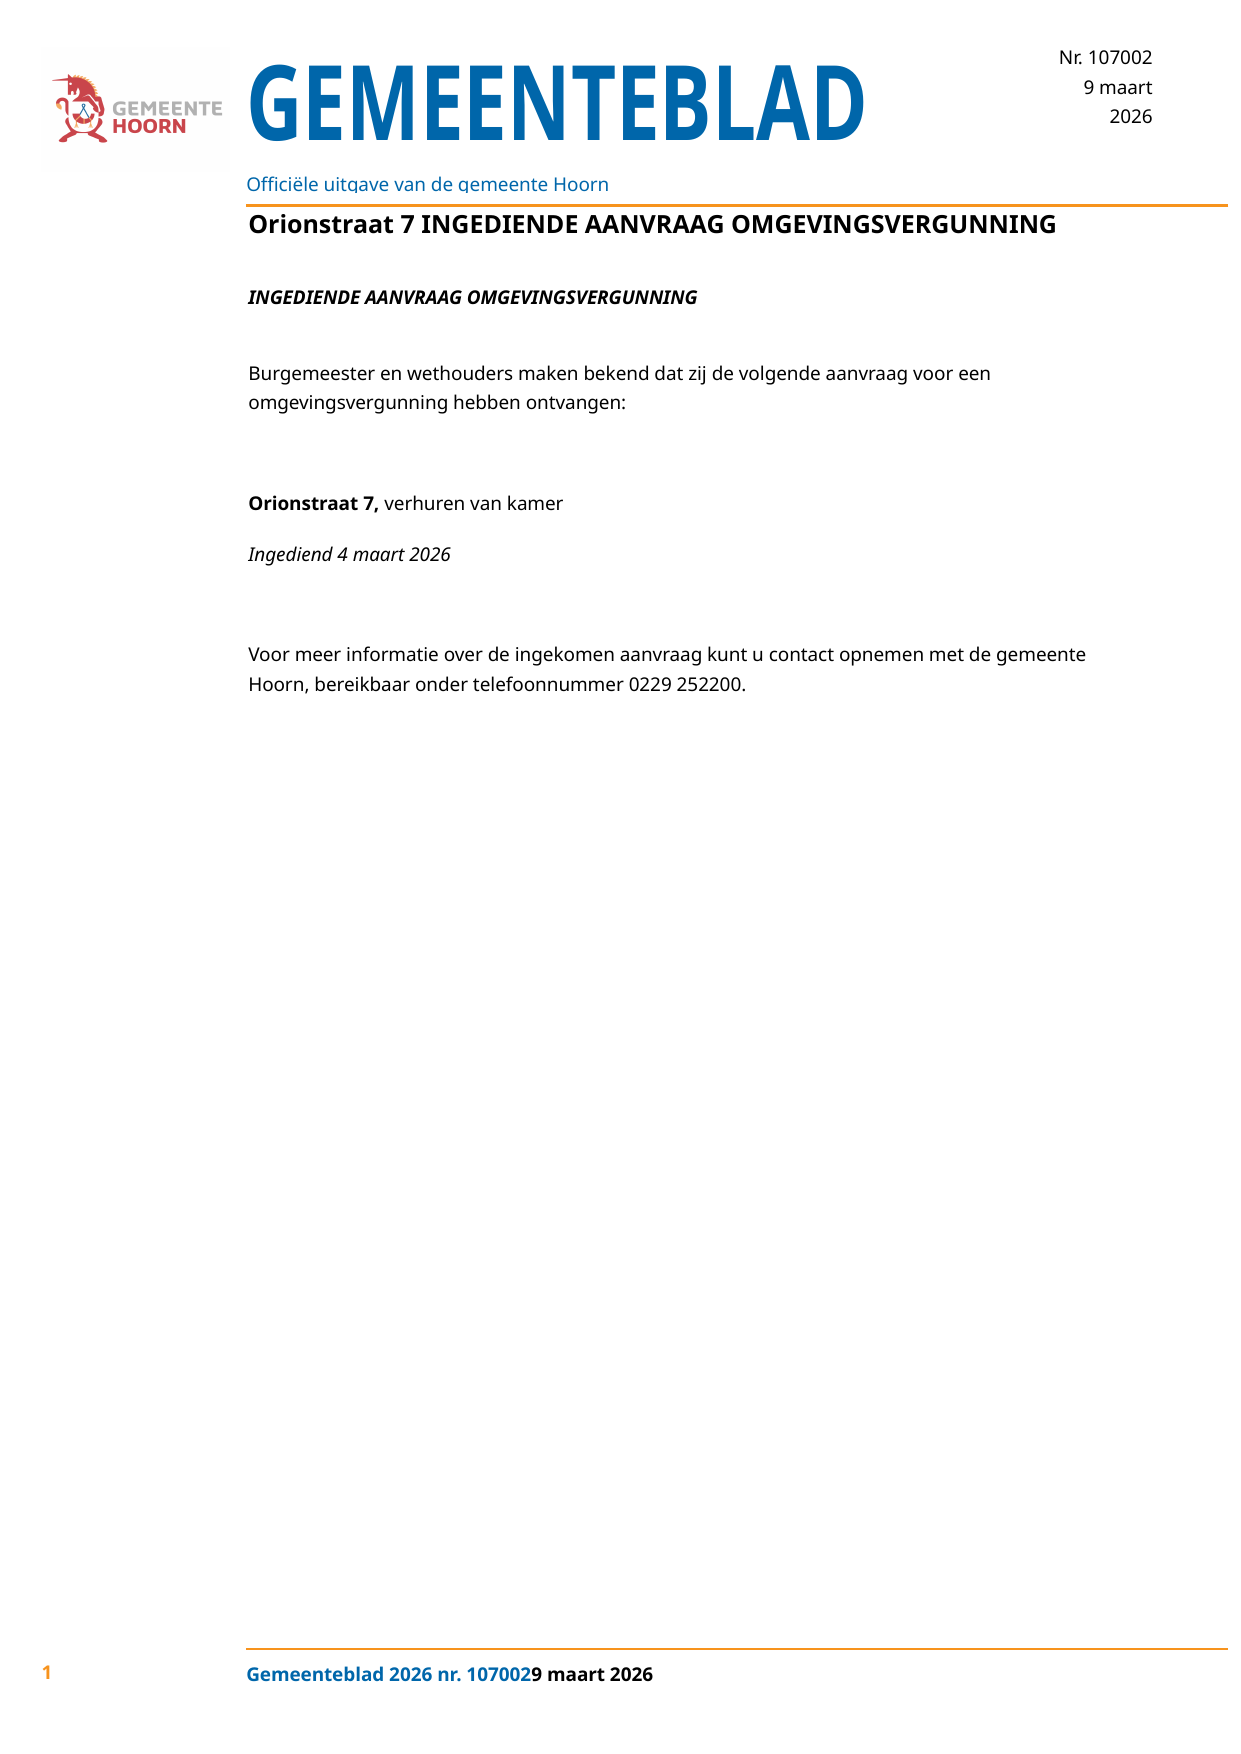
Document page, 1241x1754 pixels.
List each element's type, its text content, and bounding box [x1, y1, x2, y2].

text Voor meer informatie over de ingekomen aanvraag kunt u contact opnemen met de gemeente Hoorn, bereikbaar onder telefoonnummer 0229 252200. [248, 642, 1152, 697]
text Orionstraat 7, verhuren van kamer [248, 490, 1152, 516]
text Burgemeester en wethouders maken bekend dat zij de volgende aanvraag voor een omgevingsvergunning hebben ontvangen: [248, 360, 1152, 415]
picture [41, 47, 231, 172]
text INGEDIENDE AANVRAAG OMGEVINGSVERGUNNING [248, 284, 1152, 309]
text Ingediend 4 maart 2026 [248, 541, 1152, 567]
text Orionstraat 7 INGEDIENDE AANVRAAG OMGEVINGSVERGUNNING [248, 207, 1152, 241]
